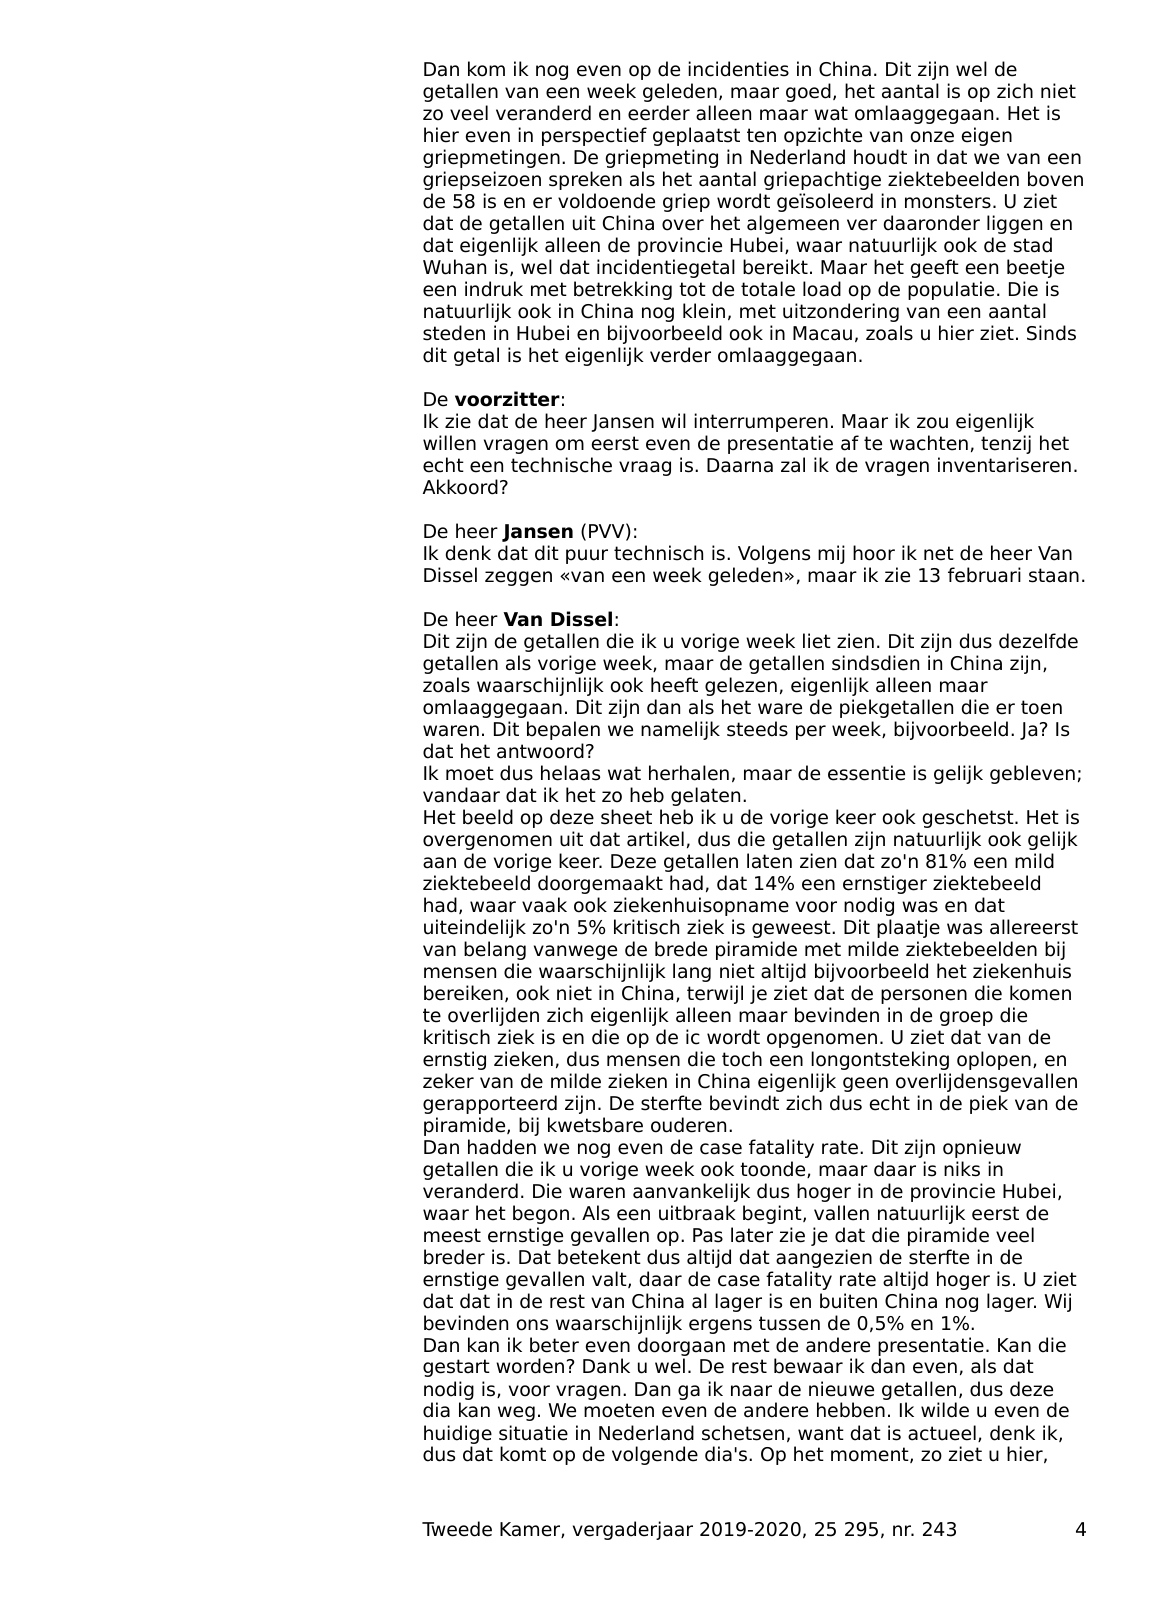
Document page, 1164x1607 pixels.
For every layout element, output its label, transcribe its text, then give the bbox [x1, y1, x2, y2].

text Het beeld op deze sheet heb ik u de vorige keer ook geschetst. Het is overgenomen uit dat artikel, dus die getallen zijn natuurlijk ook gelijk aan de vorige keer. Deze getallen laten zien dat zo'n 81% een mild ziektebeeld doorgemaakt had, dat 14% een ernstiger ziektebeeld had, waar vaak ook ziekenhuisopname voor nodig was en dat uiteindelijk zo'n 5% kritisch ziek is geweest. Dit plaatje was allereerst van belang vanwege de brede piramide met milde ziektebeelden bij mensen die waarschijnlijk lang niet altijd bijvoorbeeld het ziekenhuis bereiken, ook niet in China, terwijl je ziet dat de personen die komen te overlijden zich eigenlijk alleen maar bevinden in de groep die kritisch ziek is en die op de ic wordt opgenomen. U ziet dat van de ernstig zieken, dus mensen die toch een longontsteking oplopen, en zeker van de milde zieken in China eigenlijk geen overlijdensgevallen gerapporteerd zijn. De sterfte bevindt zich dus echt in de piek van de piramide, bij kwetsbare ouderen. [422, 807, 1087, 1137]
text De voorzitter: [422, 389, 1087, 411]
text De heer Jansen (PVV): [422, 521, 1087, 543]
text Ik moet dus helaas wat herhalen, maar de essentie is gelijk gebleven; vandaar dat ik het zo heb gelaten. [422, 763, 1087, 807]
text Dan kan ik beter even doorgaan met de andere presentatie. Kan die gestart worden? Dank u wel. De rest bewaar ik dan even, als dat nodig is, voor vragen. Dan ga ik naar de nieuwe getallen, dus deze dia kan weg. We moeten even de andere hebben. Ik wilde u even de huidige situatie in Nederland schetsen, want dat is actueel, denk ik, dus dat komt op de volgende dia's. Op het moment, zo ziet u hier, [422, 1334, 1087, 1466]
text Dan kom ik nog even op de incidenties in China. Dit zijn wel de getallen van een week geleden, maar goed, het aantal is op zich niet zo veel veranderd en eerder alleen maar wat omlaaggegaan. Het is hier even in perspectief geplaatst ten opzichte van onze eigen griepmetingen. De griepmeting in Nederland houdt in dat we van een griepseizoen spreken als het aantal griepachtige ziektebeelden boven de 58 is en er voldoende griep wordt geïsoleerd in monsters. U ziet dat de getallen uit China over het algemeen ver daaronder liggen en dat eigenlijk alleen de provincie Hubei, waar natuurlijk ook de stad Wuhan is, wel dat incidentiegetal bereikt. Maar het geeft een beetje een indruk met betrekking tot de totale load op de populatie. Die is natuurlijk ook in China nog klein, met uitzondering van een aantal steden in Hubei en bijvoorbeeld ook in Macau, zoals u hier ziet. Sinds dit getal is het eigenlijk verder omlaaggegaan. [422, 59, 1087, 367]
text Dan hadden we nog even de case fatality rate. Dit zijn opnieuw getallen die ik u vorige week ook toonde, maar daar is niks in veranderd. Die waren aanvankelijk dus hoger in de provincie Hubei, waar het begon. Als een uitbraak begint, vallen natuurlijk eerst de meest ernstige gevallen op. Pas later zie je dat die piramide veel breder is. Dat betekent dus altijd dat aangezien de sterfte in de ernstige gevallen valt, daar de case fatality rate altijd hoger is. U ziet dat dat in de rest van China al lager is en buiten China nog lager. Wij bevinden ons waarschijnlijk ergens tussen de 0,5% en 1%. [422, 1137, 1087, 1334]
text De heer Van Dissel: [422, 609, 1087, 631]
text Ik zie dat de heer Jansen wil interrumperen. Maar ik zou eigenlijk willen vragen om eerst even de presentatie af te wachten, tenzij het echt een technische vraag is. Daarna zal ik de vragen inventariseren. Akkoord? [422, 411, 1087, 499]
text Dit zijn de getallen die ik u vorige week liet zien. Dit zijn dus dezelfde getallen als vorige week, maar de getallen sindsdien in China zijn, zoals waarschijnlijk ook heeft gelezen, eigenlijk alleen maar omlaaggegaan. Dit zijn dan als het ware de piekgetallen die er toen waren. Dit bepalen we namelijk steeds per week, bijvoorbeeld. Ja? Is dat het antwoord? [422, 631, 1087, 763]
text Ik denk dat dit puur technisch is. Volgens mij hoor ik net de heer Van Dissel zeggen «van een week geleden», maar ik zie 13 februari staan. [422, 543, 1087, 587]
